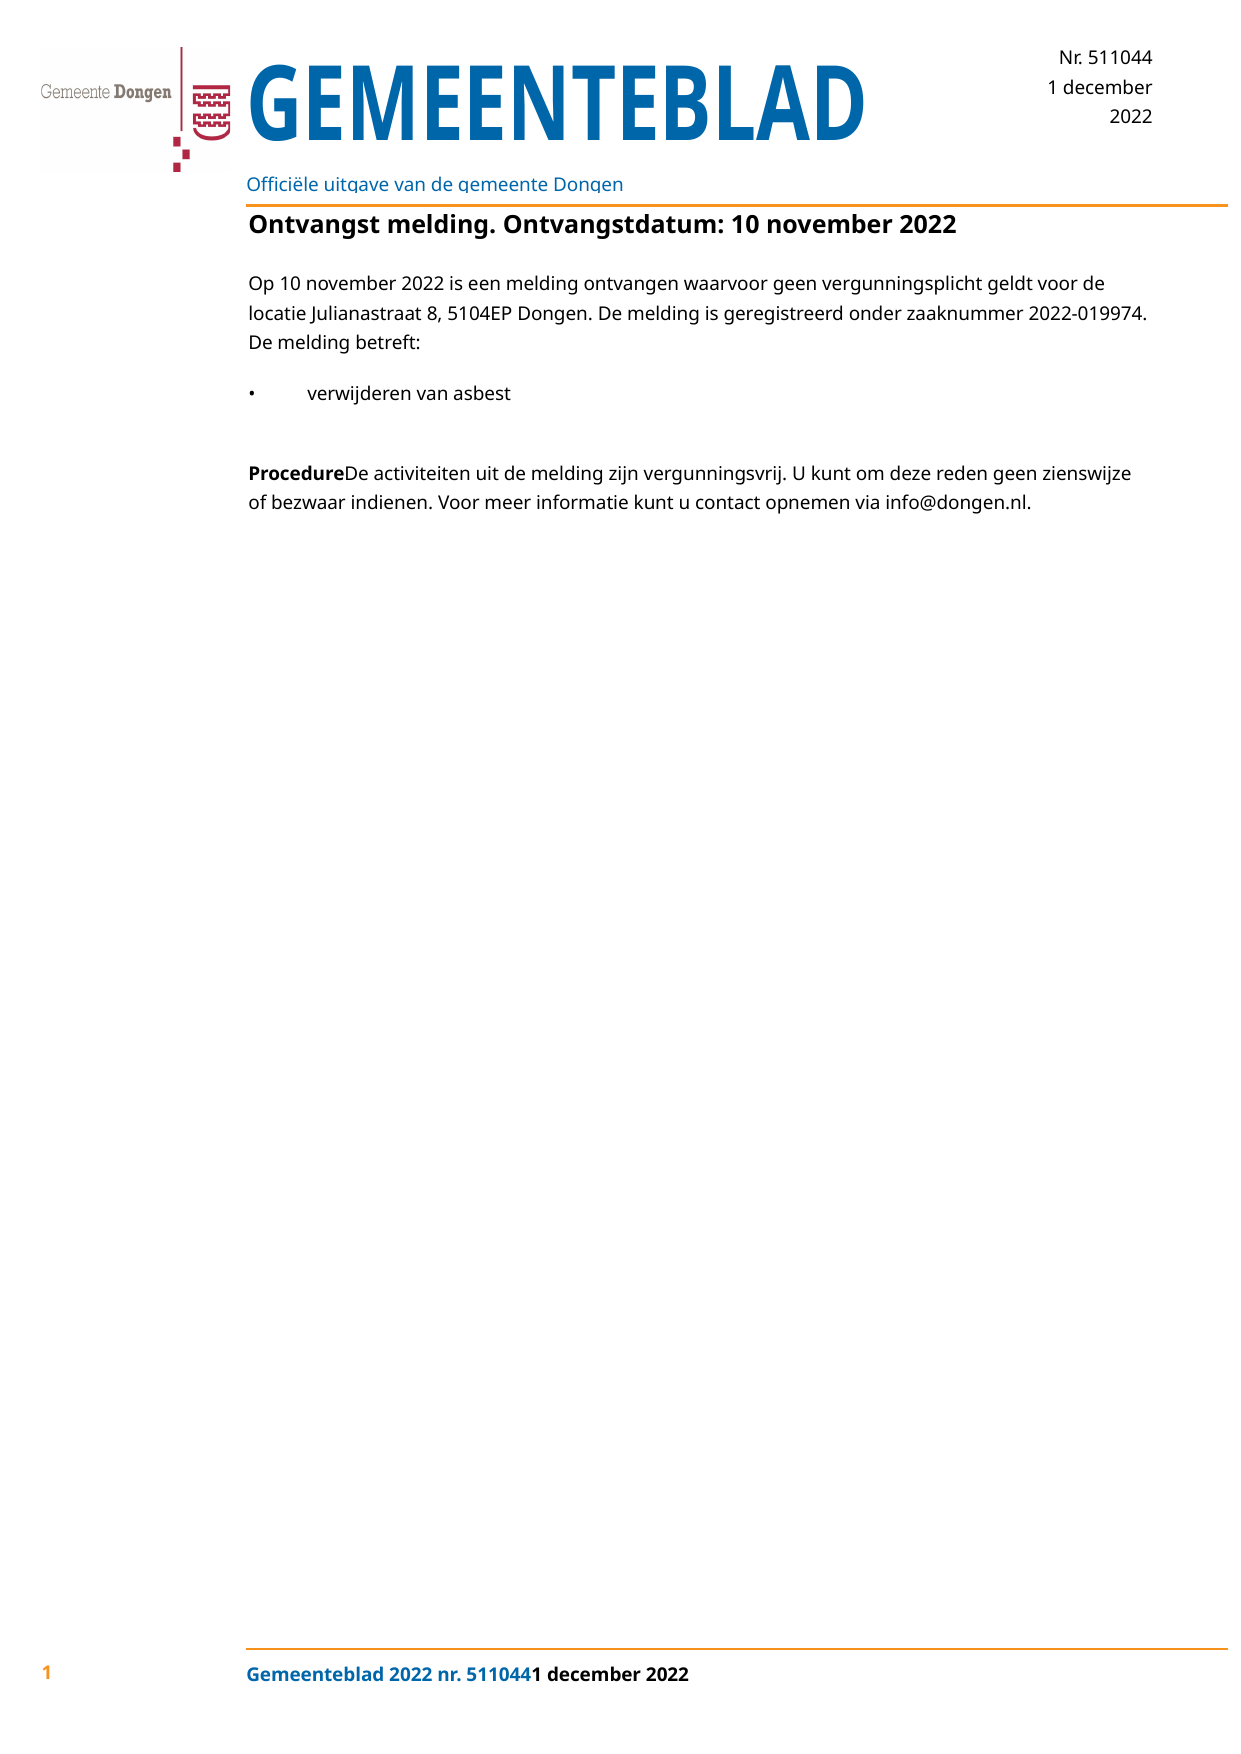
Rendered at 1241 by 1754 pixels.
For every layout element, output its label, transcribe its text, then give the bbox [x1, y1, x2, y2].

text ProcedureDe activiteiten uit de melding zijn vergunningsvrij. U kunt om deze reden geen zienswijze of bezwaar indienen. Voor meer informatie kunt u contact opnemen via info@dongen.nl. [248, 460, 1152, 515]
text Op 10 november 2022 is een melding ontvangen waarvoor geen vergunningsplicht geldt voor de locatie Julianastraat 8, 5104EP Dongen. De melding is geregistreerd onder zaaknummer 2022-019974. De melding betreft: [248, 270, 1152, 355]
picture [41, 47, 231, 172]
list verwijderen van asbest [248, 380, 1152, 406]
text Ontvangst melding. Ontvangstdatum: 10 november 2022 [248, 207, 1152, 241]
